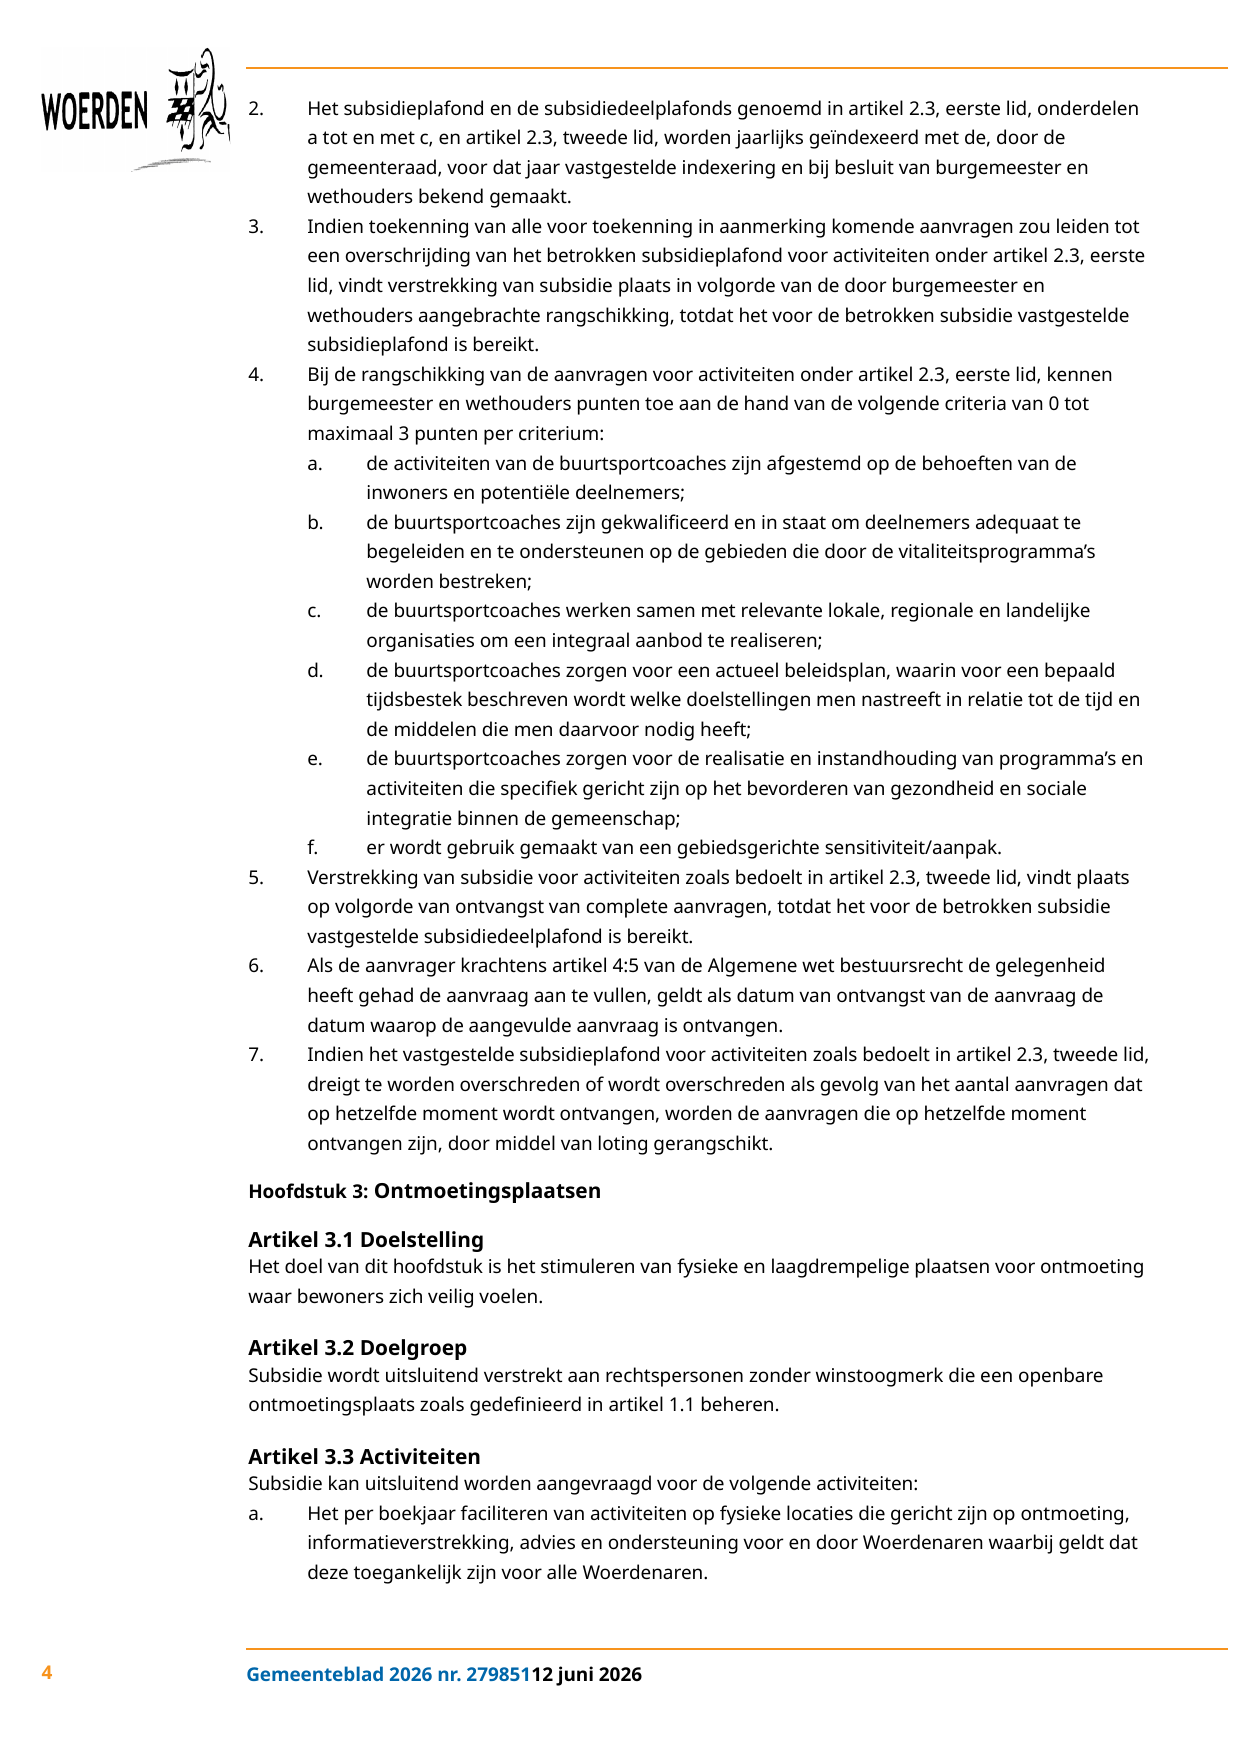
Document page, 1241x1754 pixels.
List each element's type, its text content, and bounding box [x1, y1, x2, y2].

list de buurtsportcoaches werken samen met relevante lokale, regionale en landelijke organisaties om een integraal aanbod te realiseren; [307, 598, 1152, 653]
text Subsidie kan uitsluitend worden aangevraagd voor de volgende activiteiten: [248, 1470, 1152, 1496]
list Verstrekking van subsidie voor activiteiten zoals bedoelt in artikel 2.3, tweede lid, vindt plaats op volgorde van ontvangst van complete aanvragen, totdat het voor de betrokken subsidie vastgestelde subsidiedeelplafond is bereikt. [248, 864, 1152, 949]
list Indien het vastgestelde subsidieplafond voor activiteiten zoals bedoelt in artikel 2.3, tweede lid, dreigt te worden overschreden of wordt overschreden als gevolg van het aantal aanvragen dat op hetzelfde moment wordt ontvangen, worden de aanvragen die op hetzelfde moment ontvangen zijn, door middel van loting gerangschikt. [248, 1041, 1152, 1156]
list de activiteiten van de buurtsportcoaches zijn afgestemd op de behoeften van de inwoners en potentiële deelnemers; [307, 450, 1152, 505]
picture [41, 47, 231, 172]
text Artikel 3.3 Activiteiten [248, 1442, 1152, 1470]
list de buurtsportcoaches zorgen voor de realisatie en instandhouding van programma’s en activiteiten die specifiek gericht zijn op het bevorderen van gezondheid en sociale integratie binnen de gemeenschap; [307, 746, 1152, 831]
list Het subsidieplafond en de subsidiedeelplafonds genoemd in artikel 2.3, eerste lid, onderdelen a tot en met c, en artikel 2.3, tweede lid, worden jaarlijks geïndexeerd met de, door de gemeenteraad, voor dat jaar vastgestelde indexering en bij besluit van burgemeester en wethouders bekend gemaakt. [248, 95, 1152, 209]
list de buurtsportcoaches zijn gekwalificeerd en in staat om deelnemers adequaat te begeleiden en te ondersteunen op de gebieden die door de vitaliteitsprogramma’s worden bestreken; [307, 509, 1152, 594]
list er wordt gebruik gemaakt van een gebiedsgerichte sensitiviteit/aanpak. [307, 834, 1152, 860]
list de buurtsportcoaches zorgen voor een actueel beleidsplan, waarin voor een bepaald tijdsbestek beschreven wordt welke doelstellingen men nastreeft in relatie tot de tijd en de middelen die men daarvoor nodig heeft; [307, 657, 1152, 742]
text Artikel 3.1 Doelstelling [248, 1225, 1152, 1253]
list Als de aanvrager krachtens artikel 4:5 van de Algemene wet bestuursrecht de gelegenheid heeft gehad de aanvraag aan te vullen, geldt als datum van ontvangst van de aanvraag de datum waarop de aangevulde aanvraag is ontvangen. [248, 953, 1152, 1038]
text Hoofdstuk 3: Ontmoetingsplaatsen [248, 1176, 1152, 1204]
list Indien toekenning van alle voor toekenning in aanmerking komende aanvragen zou leiden tot een overschrijding van het betrokken subsidieplafond voor activiteiten onder artikel 2.3, eerste lid, vindt verstrekking van subsidie plaats in volgorde van de door burgemeester en wethouders aangebrachte rangschikking, totdat het voor de betrokken subsidie vastgestelde subsidieplafond is bereikt. [248, 213, 1152, 357]
text Het doel van dit hoofdstuk is het stimuleren van fysieke en laagdrempelige plaatsen voor ontmoeting waar bewoners zich veilig voelen. [248, 1253, 1152, 1309]
list Het per boekjaar faciliteren van activiteiten op fysieke locaties die gericht zijn op ontmoeting, informatieverstrekking, advies en ondersteuning voor en door Woerdenaren waarbij geldt dat deze toegankelijk zijn voor alle Woerdenaren. [248, 1500, 1152, 1585]
list Bij de rangschikking van de aanvragen voor activiteiten onder artikel 2.3, eerste lid, kennen burgemeester en wethouders punten toe aan de hand van de volgende criteria van 0 tot maximaal 3 punten per criterium: [248, 361, 1152, 446]
text Subsidie wordt uitsluitend verstrekt aan rechtspersonen zonder winstoogmerk die een openbare ontmoetingsplaats zoals gedefinieerd in artikel 1.1 beheren. [248, 1362, 1152, 1417]
text Artikel 3.2 Doelgroep [248, 1333, 1152, 1362]
